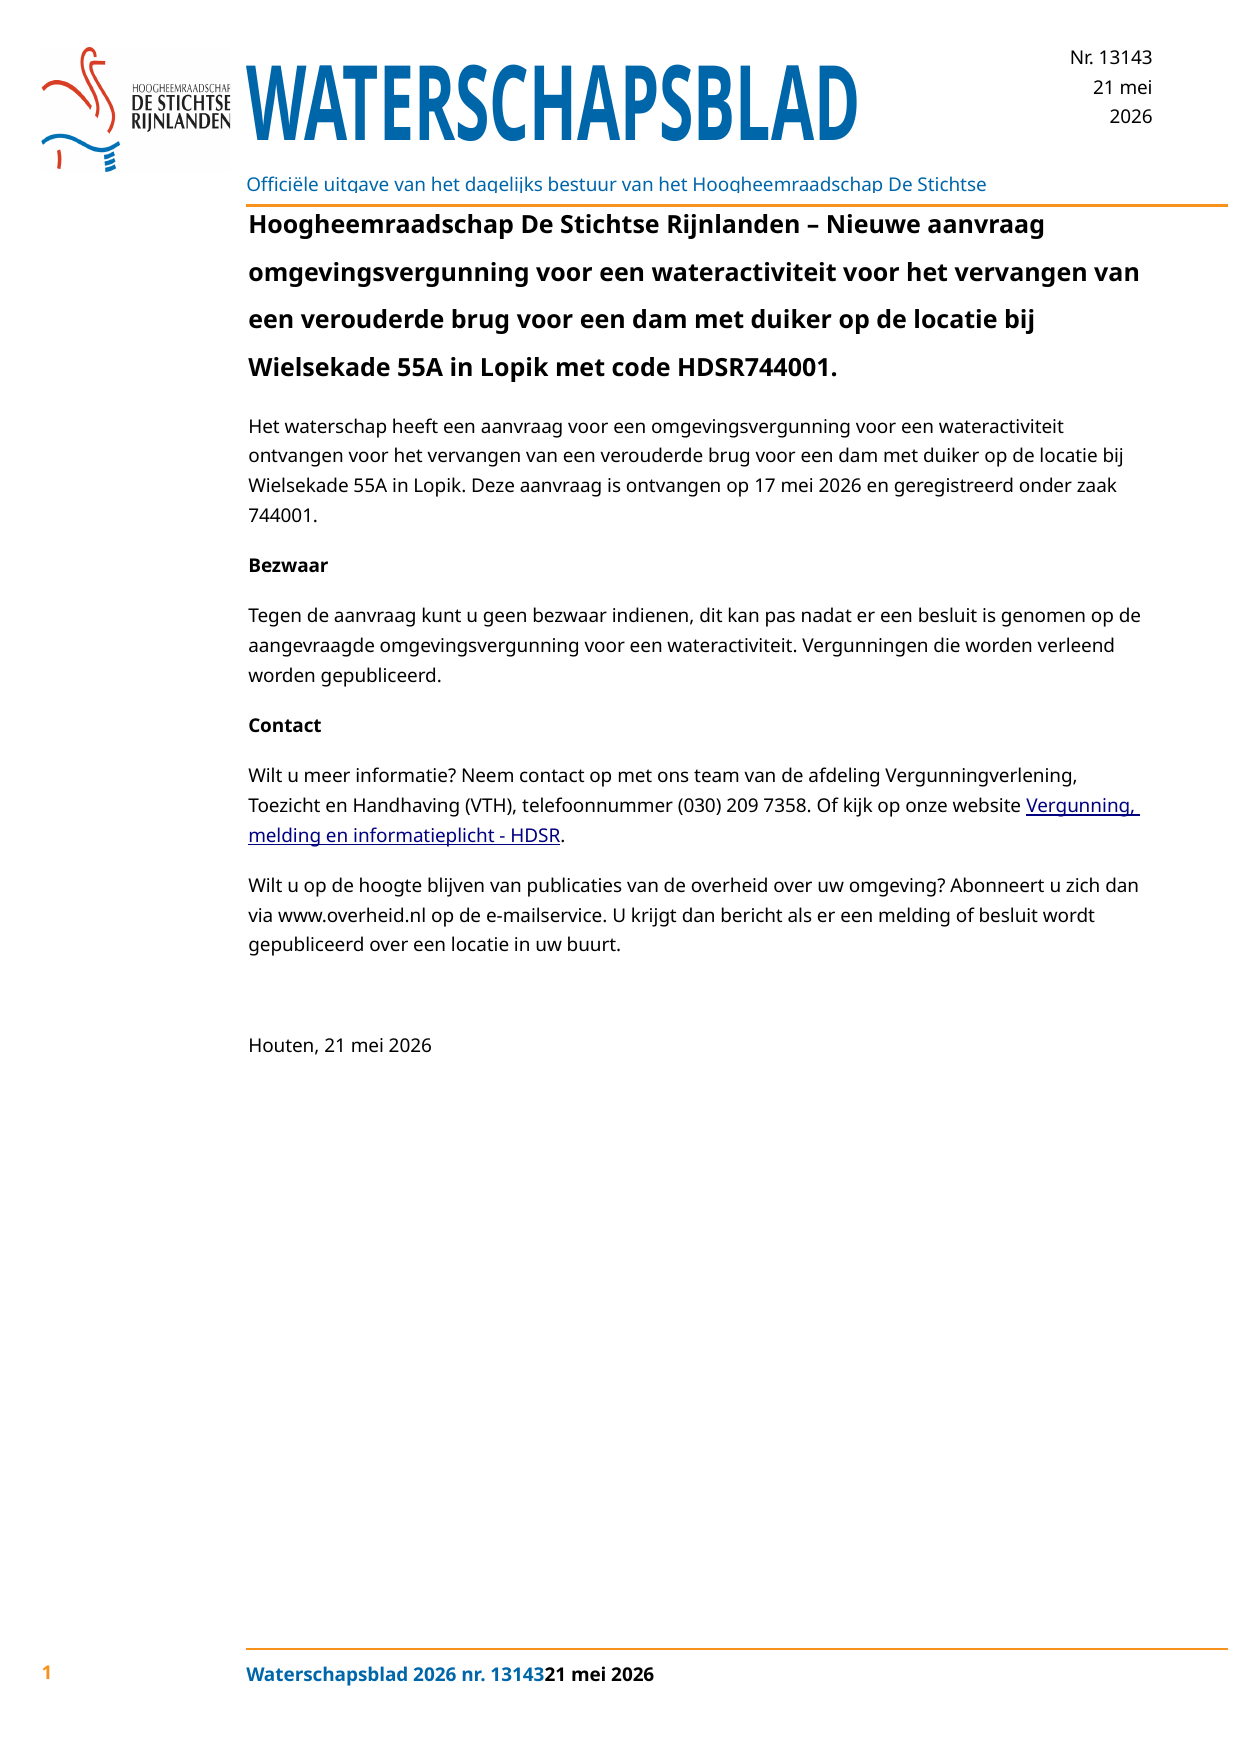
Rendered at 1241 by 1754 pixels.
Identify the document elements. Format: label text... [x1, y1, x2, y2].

text Bezwaar [248, 552, 1152, 578]
text Tegen de aanvraag kunt u geen bezwaar indienen, dit kan pas nadat er een besluit is genomen op de aangevraagde omgevingsvergunning voor een wateractiviteit. Vergunningen die worden verleend worden gepubliceerd. [248, 603, 1152, 688]
text Het waterschap heeft een aanvraag voor een omgevingsvergunning voor een wateractiviteit ontvangen voor het vervangen van een verouderde brug voor een dam met duiker op de locatie bij Wielsekade 55A in Lopik. Deze aanvraag is ontvangen op 17 mei 2026 en geregistreerd onder zaak 744001. [248, 413, 1152, 528]
text Wilt u op de hoogte blijven van publicaties van de overheid over uw omgeving? Abonneert u zich dan via www.overheid.nl op de e-mailservice. U krijgt dan bericht als er een melding of besluit wordt gepubliceerd over een locatie in uw buurt. [248, 872, 1152, 957]
text Houten, 21 mei 2026 [248, 1032, 1152, 1058]
text Contact [248, 712, 1152, 738]
text Hoogheemraadschap De Stichtse Rijnlanden – Nieuwe aanvraag omgevingsvergunning voor een wateractiviteit voor het vervangen van een verouderde brug voor een dam met duiker op de locatie bij Wielsekade 55A in Lopik met code HDSR744001. [248, 207, 1152, 384]
text Wilt u meer informatie? Neem contact op met ons team van de afdeling Vergunningverlening, Toezicht en Handhaving (VTH), telefoonnummer (030) 209 7358. Of kijk op onze website Vergunning, melding en informatieplicht - HDSR. [248, 763, 1152, 848]
picture [41, 47, 231, 172]
